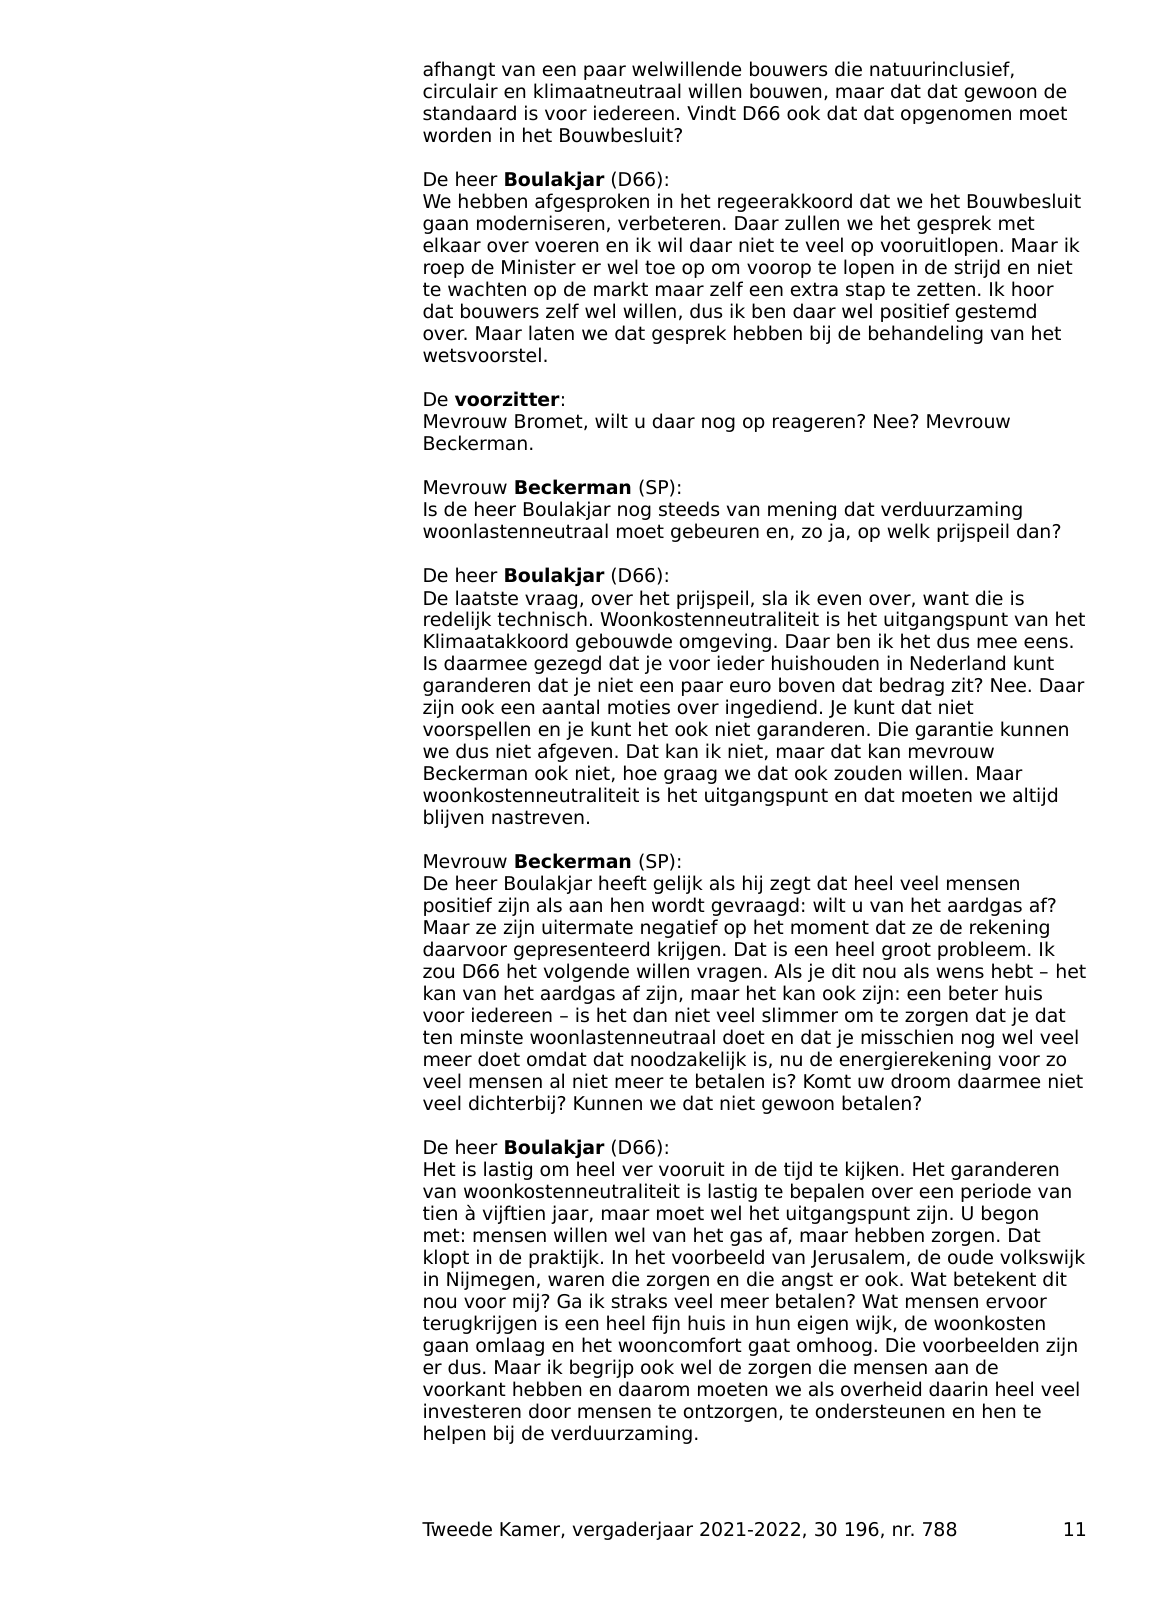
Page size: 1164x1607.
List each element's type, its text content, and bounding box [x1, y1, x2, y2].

text Het is lastig om heel ver vooruit in de tijd te kijken. Het garanderen van woonkostenneutraliteit is lastig te bepalen over een periode van tien à vijftien jaar, maar moet wel het uitgangspunt zijn. U begon met: mensen willen wel van het gas af, maar hebben zorgen. Dat klopt in de praktijk. In het voorbeeld van Jerusalem, de oude volkswijk in Nijmegen, waren die zorgen en die angst er ook. Wat betekent dit nou voor mij? Ga ik straks veel meer betalen? Wat mensen ervoor terugkrijgen is een heel fijn huis in hun eigen wijk, de woonkosten gaan omlaag en het wooncomfort gaat omhoog. Die voorbeelden zijn er dus. Maar ik begrijp ook wel de zorgen die mensen aan de voorkant hebben en daarom moeten we als overheid daarin heel veel investeren door mensen te ontzorgen, te ondersteunen en hen te helpen bij de verduurzaming. [422, 1159, 1087, 1445]
text Mevrouw Beckerman (SP): [422, 851, 1087, 873]
text De voorzitter: [422, 389, 1087, 411]
text De heer Boulakjar (D66): [422, 169, 1087, 191]
text afhangt van een paar welwillende bouwers die natuurinclusief, circulair en klimaatneutraal willen bouwen, maar dat dat gewoon de standaard is voor iedereen. Vindt D66 ook dat dat opgenomen moet worden in het Bouwbesluit? [422, 59, 1087, 147]
text De heer Boulakjar (D66): [422, 565, 1087, 587]
text Is de heer Boulakjar nog steeds van mening dat verduurzaming woonlastenneutraal moet gebeuren en, zo ja, op welk prijspeil dan? [422, 499, 1087, 543]
text Mevrouw Bromet, wilt u daar nog op reageren? Nee? Mevrouw Beckerman. [422, 411, 1087, 455]
text Mevrouw Beckerman (SP): [422, 477, 1087, 499]
text De heer Boulakjar (D66): [422, 1137, 1087, 1159]
text De heer Boulakjar heeft gelijk als hij zegt dat heel veel mensen positief zijn als aan hen wordt gevraagd: wilt u van het aardgas af? Maar ze zijn uitermate negatief op het moment dat ze de rekening daarvoor gepresenteerd krijgen. Dat is een heel groot probleem. Ik zou D66 het volgende willen vragen. Als je dit nou als wens hebt – het kan van het aardgas af zijn, maar het kan ook zijn: een beter huis voor iedereen – is het dan niet veel slimmer om te zorgen dat je dat ten minste woonlastenneutraal doet en dat je misschien nog wel veel meer doet omdat dat noodzakelijk is, nu de energierekening voor zo veel mensen al niet meer te betalen is? Komt uw droom daarmee niet veel dichterbij? Kunnen we dat niet gewoon betalen? [422, 873, 1087, 1115]
text De laatste vraag, over het prijspeil, sla ik even over, want die is redelijk technisch. Woonkostenneutraliteit is het uitgangspunt van het Klimaatakkoord gebouwde omgeving. Daar ben ik het dus mee eens. Is daarmee gezegd dat je voor ieder huishouden in Nederland kunt garanderen dat je niet een paar euro boven dat bedrag zit? Nee. Daar zijn ook een aantal moties over ingediend. Je kunt dat niet voorspellen en je kunt het ook niet garanderen. Die garantie kunnen we dus niet afgeven. Dat kan ik niet, maar dat kan mevrouw Beckerman ook niet, hoe graag we dat ook zouden willen. Maar woonkostenneutraliteit is het uitgangspunt en dat moeten we altijd blijven nastreven. [422, 587, 1087, 829]
text We hebben afgesproken in het regeerakkoord dat we het Bouwbesluit gaan moderniseren, verbeteren. Daar zullen we het gesprek met elkaar over voeren en ik wil daar niet te veel op vooruitlopen. Maar ik roep de Minister er wel toe op om voorop te lopen in de strijd en niet te wachten op de markt maar zelf een extra stap te zetten. Ik hoor dat bouwers zelf wel willen, dus ik ben daar wel positief gestemd over. Maar laten we dat gesprek hebben bij de behandeling van het wetsvoorstel. [422, 191, 1087, 367]
